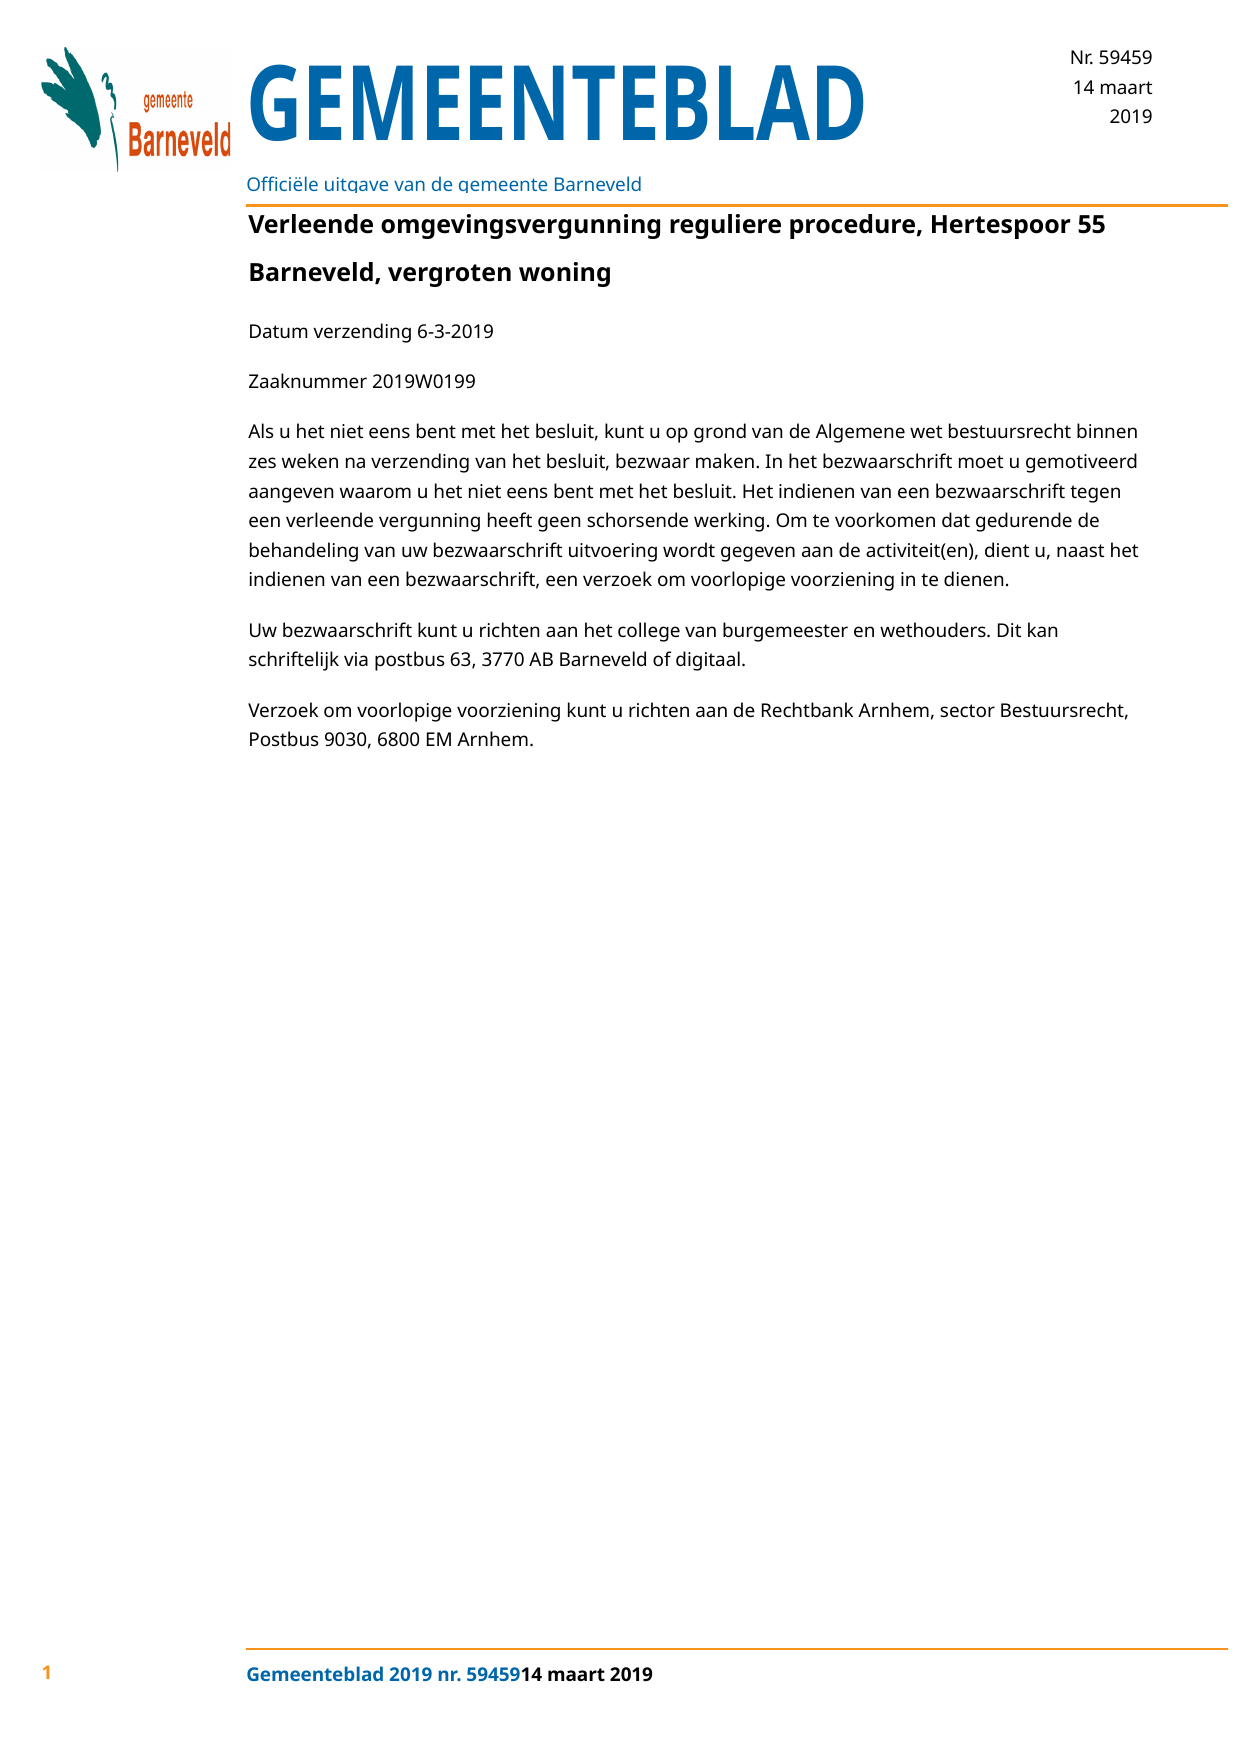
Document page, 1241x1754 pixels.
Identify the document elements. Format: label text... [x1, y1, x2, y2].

text Datum verzending 6-3-2019 [248, 318, 1152, 344]
picture [41, 47, 231, 172]
text Zaaknummer 2019W0199 [248, 368, 1152, 394]
text Als u het niet eens bent met het besluit, kunt u op grond van de Algemene wet bestuursrecht binnen zes weken na verzending van het besluit, bezwaar maken. In het bezwaarschrift moet u gemotiveerd aangeven waarom u het niet eens bent met het besluit. Het indienen van een bezwaarschrift tegen een verleende vergunning heeft geen schorsende werking. Om te voorkomen dat gedurende de behandeling van uw bezwaarschrift uitvoering wordt gegeven aan de activiteit(en), dient u, naast het indienen van een bezwaarschrift, een verzoek om voorlopige voorziening in te dienen. [248, 419, 1152, 592]
text Uw bezwaarschrift kunt u richten aan het college van burgemeester en wethouders. Dit kan schriftelijk via postbus 63, 3770 AB Barneveld of digitaal. [248, 617, 1152, 672]
text Verzoek om voorlopige voorziening kunt u richten aan de Rechtbank Arnhem, sector Bestuursrecht, Postbus 9030, 6800 EM Arnhem. [248, 697, 1152, 752]
text Verleende omgevingsvergunning reguliere procedure, Hertespoor 55 Barneveld, vergroten woning [248, 207, 1152, 288]
